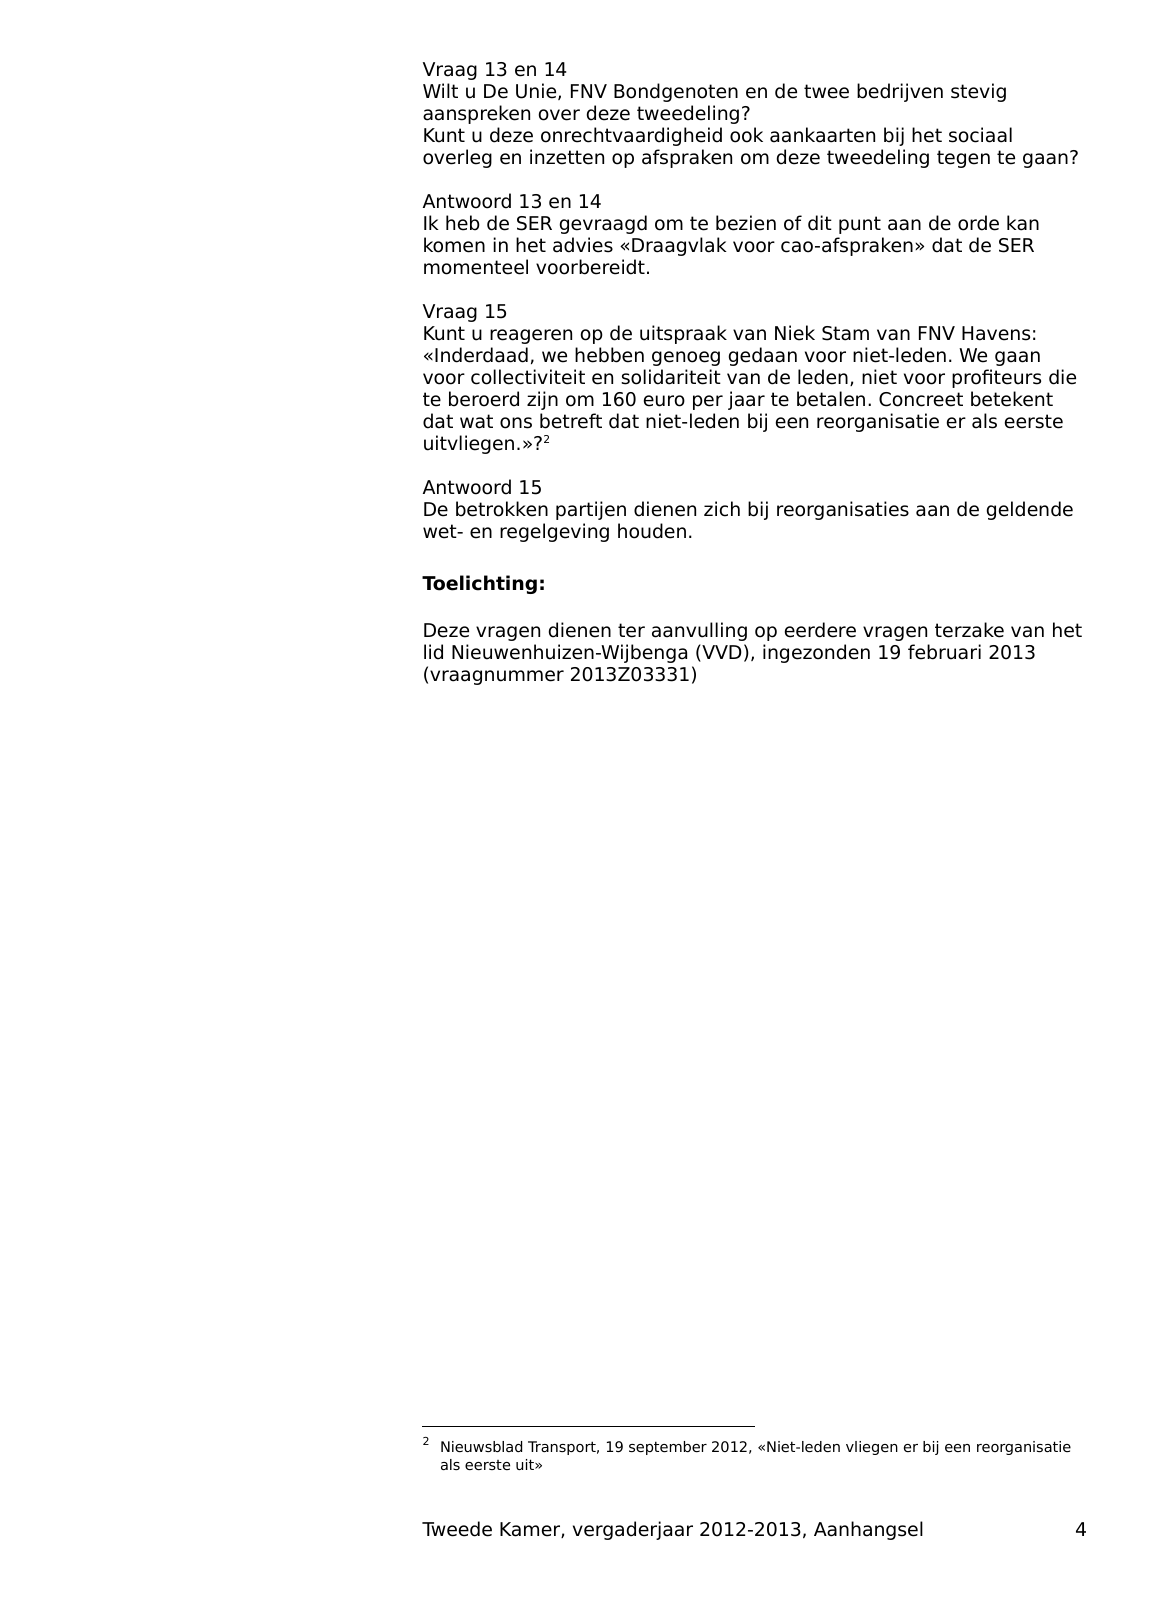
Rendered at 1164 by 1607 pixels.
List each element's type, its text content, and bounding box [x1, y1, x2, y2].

text De betrokken partijen dienen zich bij reorganisaties aan de geldende wet- en regelgeving houden. [422, 499, 1087, 543]
text Vraag 13 en 14 [422, 59, 1087, 81]
text Nieuwsblad Transport, 19 september 2012, «Niet-leden vliegen er bij een reorganisatie als eerste uit» [422, 1435, 1087, 1474]
text Deze vragen dienen ter aanvulling op eerdere vragen terzake van het lid Nieuwenhuizen-Wijbenga (VVD), ingezonden 19 februari 2013 (vraagnummer 2013Z03331) [422, 620, 1087, 686]
text Vraag 15 [422, 301, 1087, 323]
text Kunt u reageren op de uitspraak van Niek Stam van FNV Havens: «Inderdaad, we hebben genoeg gedaan voor niet-leden. We gaan voor collectiviteit en solidariteit van de leden, niet voor profiteurs die te beroerd zijn om 160 euro per jaar te betalen. Concreet betekent dat wat ons betreft dat niet-leden bij een reorganisatie er als eerste uitvliegen.»? [422, 323, 1087, 455]
text Antwoord 15 [422, 477, 1087, 499]
text Wilt u De Unie, FNV Bondgenoten en de twee bedrijven stevig aanspreken over deze tweedeling? [422, 81, 1087, 125]
text Kunt u deze onrechtvaardigheid ook aankaarten bij het sociaal overleg en inzetten op afspraken om deze tweedeling tegen te gaan? [422, 125, 1087, 169]
subtitle Toelichting: [422, 573, 1087, 595]
text Antwoord 13 en 14 [422, 191, 1087, 213]
text Ik heb de SER gevraagd om te bezien of dit punt aan de orde kan komen in het advies «Draagvlak voor cao-afspraken» dat de SER momenteel voorbereidt. [422, 213, 1087, 279]
